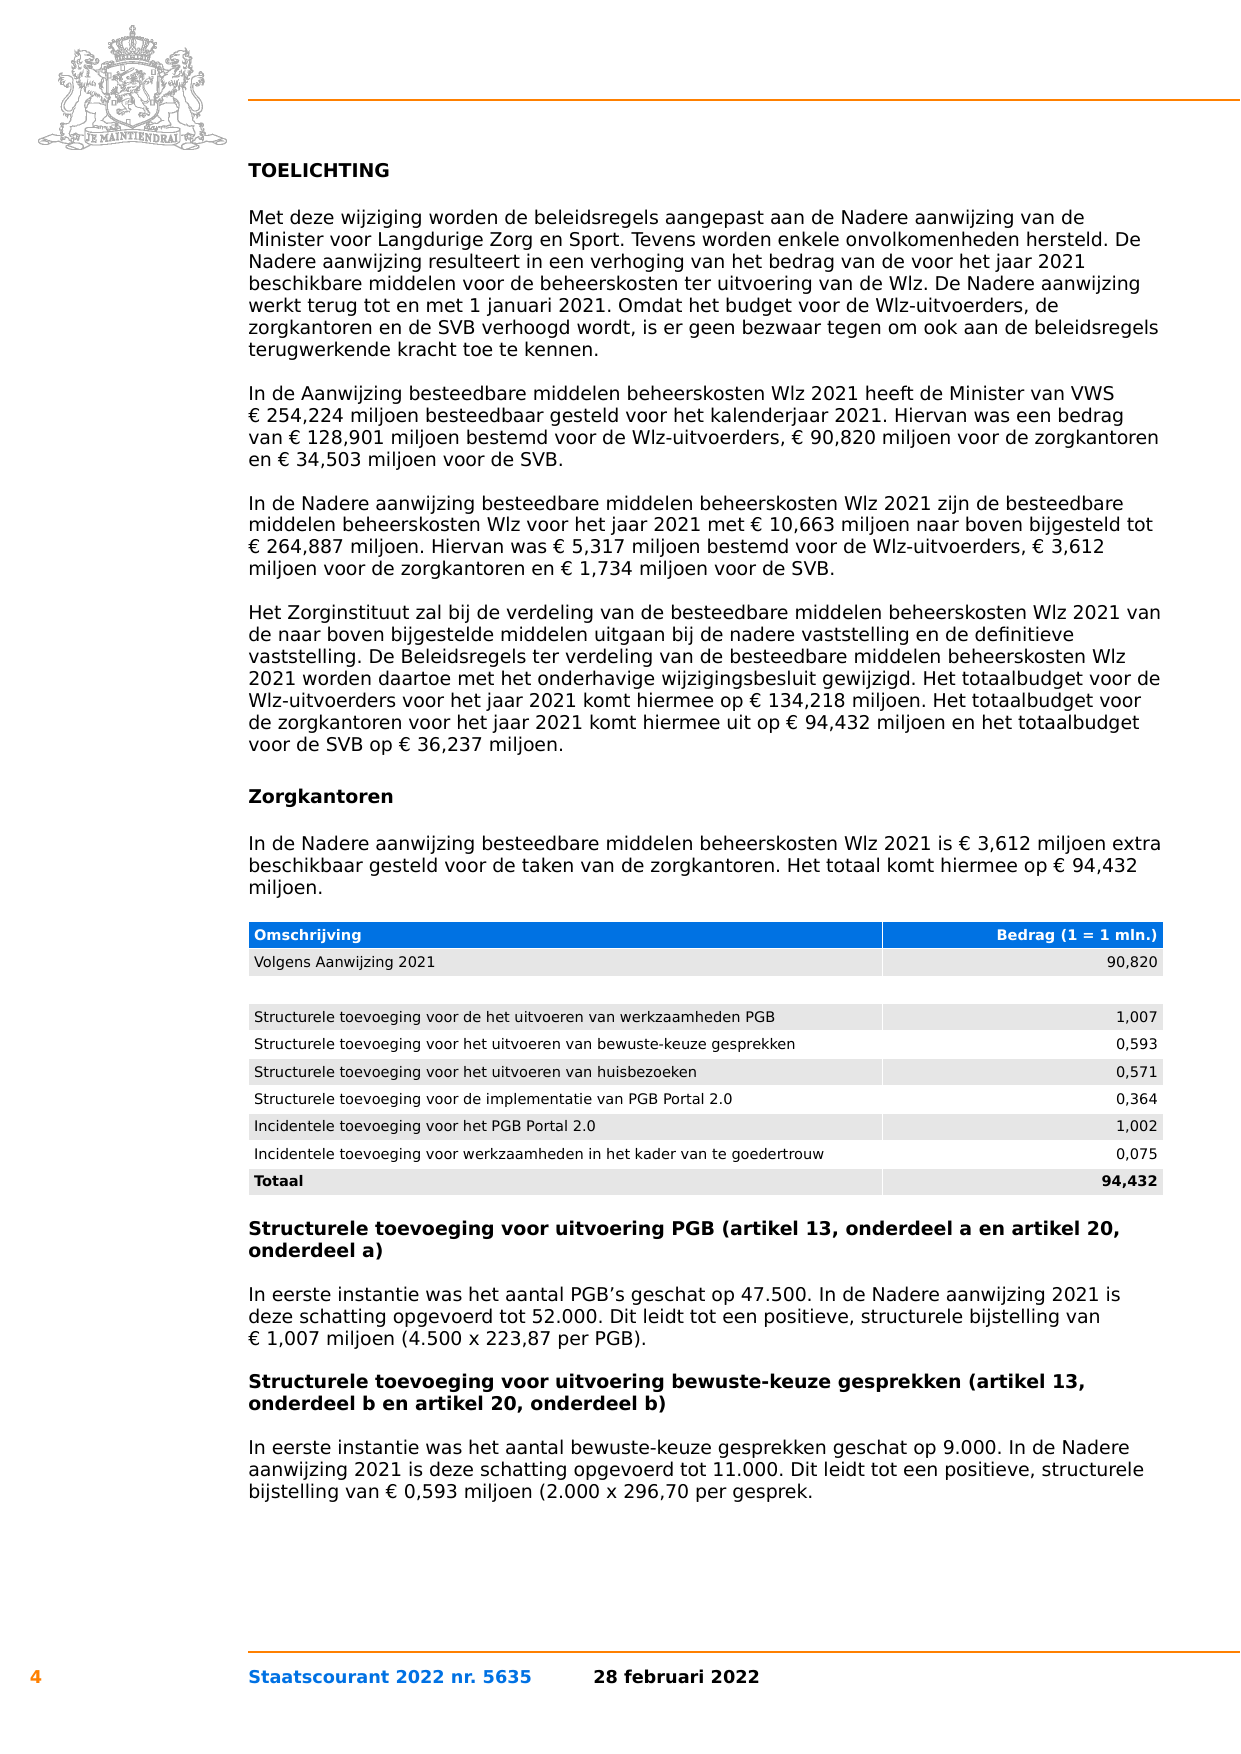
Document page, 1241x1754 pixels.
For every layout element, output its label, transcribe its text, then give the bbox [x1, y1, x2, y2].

table_cell 0,571 [883, 1059, 1163, 1085]
table_cell Incidentele toevoeging voor werkzaamheden in het kader van te goedertrouw [249, 1141, 882, 1167]
table_cell Structurele toevoeging voor het uitvoeren van huisbezoeken [249, 1059, 882, 1085]
text Met deze wijziging worden de beleidsregels aangepast aan de Nadere aanwijzing van de Minister voor Langdurige Zorg en Sport. Tevens worden enkele onvolkomenheden hersteld. De Nadere aanwijzing resulteert in een verhoging van het bedrag van de voor het jaar 2021 beschikbare middelen voor de beheerskosten ter uitvoering van de Wlz. De Nadere aanwijzing werkt terug tot en met 1 januari 2021. Omdat het budget voor de Wlz-uitvoerders, de zorgkantoren en de SVB verhoogd wordt, is er geen bezwaar tegen om ook aan de beleidsregels terugwerkende kracht toe te kennen. [248, 207, 1163, 361]
subtitle TOELICHTING [248, 160, 1163, 182]
subtitle Structurele toevoeging voor uitvoering bewuste-keuze gesprekken (artikel 13, onderdeel b en artikel 20, onderdeel b) [248, 1371, 1163, 1415]
text In de Nadere aanwijzing besteedbare middelen beheerskosten Wlz 2021 is € 3,612 miljoen extra beschikbaar gesteld voor de taken van de zorgkantoren. Het totaal komt hiermee op € 94,432 miljoen. [248, 833, 1163, 899]
table_cell Incidentele toevoeging voor het PGB Portal 2.0 [249, 1114, 882, 1140]
table_cell Structurele toevoeging voor de het uitvoeren van werkzaamheden PGB [249, 1004, 882, 1030]
table_header Bedrag (1 = 1 mln.) [883, 922, 1163, 948]
table_cell [883, 977, 1163, 1003]
text In eerste instantie was het aantal bewuste-keuze gesprekken geschat op 9.000. In de Nadere aanwijzing 2021 is deze schatting opgevoerd tot 11.000. Dit leidt tot een positieve, structurele bijstelling van € 0,593 miljoen (2.000 x 296,70 per gesprek. [248, 1437, 1163, 1503]
text In de Nadere aanwijzing besteedbare middelen beheerskosten Wlz 2021 zijn de besteedbare middelen beheerskosten Wlz voor het jaar 2021 met € 10,663 miljoen naar boven bijgesteld tot € 264,887 miljoen. Hiervan was € 5,317 miljoen bestemd voor de Wlz-uitvoerders, € 3,612 miljoen voor de zorgkantoren en € 1,734 miljoen voor de SVB. [248, 492, 1163, 580]
text In de Aanwijzing besteedbare middelen beheerskosten Wlz 2021 heeft de Minister van VWS € 254,224 miljoen besteedbaar gesteld voor het kalenderjaar 2021. Hiervan was een bedrag van € 128,901 miljoen bestemd voor de Wlz-uitvoerders, € 90,820 miljoen voor de zorgkantoren en € 34,503 miljoen voor de SVB. [248, 383, 1163, 471]
table_cell 1,007 [883, 1004, 1163, 1030]
table_cell Structurele toevoeging voor het uitvoeren van bewuste-keuze gesprekken [249, 1031, 882, 1058]
text In eerste instantie was het aantal PGB’s geschat op 47.500. In de Nadere aanwijzing 2021 is deze schatting opgevoerd tot 52.000. Dit leidt tot een positieve, structurele bijstelling van € 1,007 miljoen (4.500 x 223,87 per PGB). [248, 1283, 1163, 1349]
picture [38, 25, 227, 150]
table_header Omschrijving [249, 922, 882, 948]
table_cell Totaal [249, 1169, 882, 1195]
table_cell 0,593 [883, 1031, 1163, 1058]
table_cell Structurele toevoeging voor de implementatie van PGB Portal 2.0 [249, 1086, 882, 1113]
table_cell 90,820 [883, 949, 1163, 976]
subtitle Structurele toevoeging voor uitvoering PGB (artikel 13, onderdeel a en artikel 20, onderdeel a) [248, 1218, 1163, 1262]
subtitle Zorgkantoren [248, 786, 1163, 808]
table_cell 1,002 [883, 1114, 1163, 1140]
table_cell 0,364 [883, 1086, 1163, 1113]
table_cell Volgens Aanwijzing 2021 [249, 949, 882, 976]
table_cell 94,432 [883, 1169, 1163, 1195]
text Het Zorginstituut zal bij de verdeling van de besteedbare middelen beheerskosten Wlz 2021 van de naar boven bijgestelde middelen uitgaan bij de nadere vaststelling en de definitieve vaststelling. De Beleidsregels ter verdeling van de besteedbare middelen beheerskosten Wlz 2021 worden daartoe met het onderhavige wijzigingsbesluit gewijzigd. Het totaalbudget voor de Wlz-uitvoerders voor het jaar 2021 komt hiermee op € 134,218 miljoen. Het totaalbudget voor de zorgkantoren voor het jaar 2021 komt hiermee uit op € 94,432 miljoen en het totaalbudget voor de SVB op € 36,237 miljoen. [248, 602, 1163, 756]
table_cell [249, 977, 882, 1003]
table_cell 0,075 [883, 1141, 1163, 1167]
